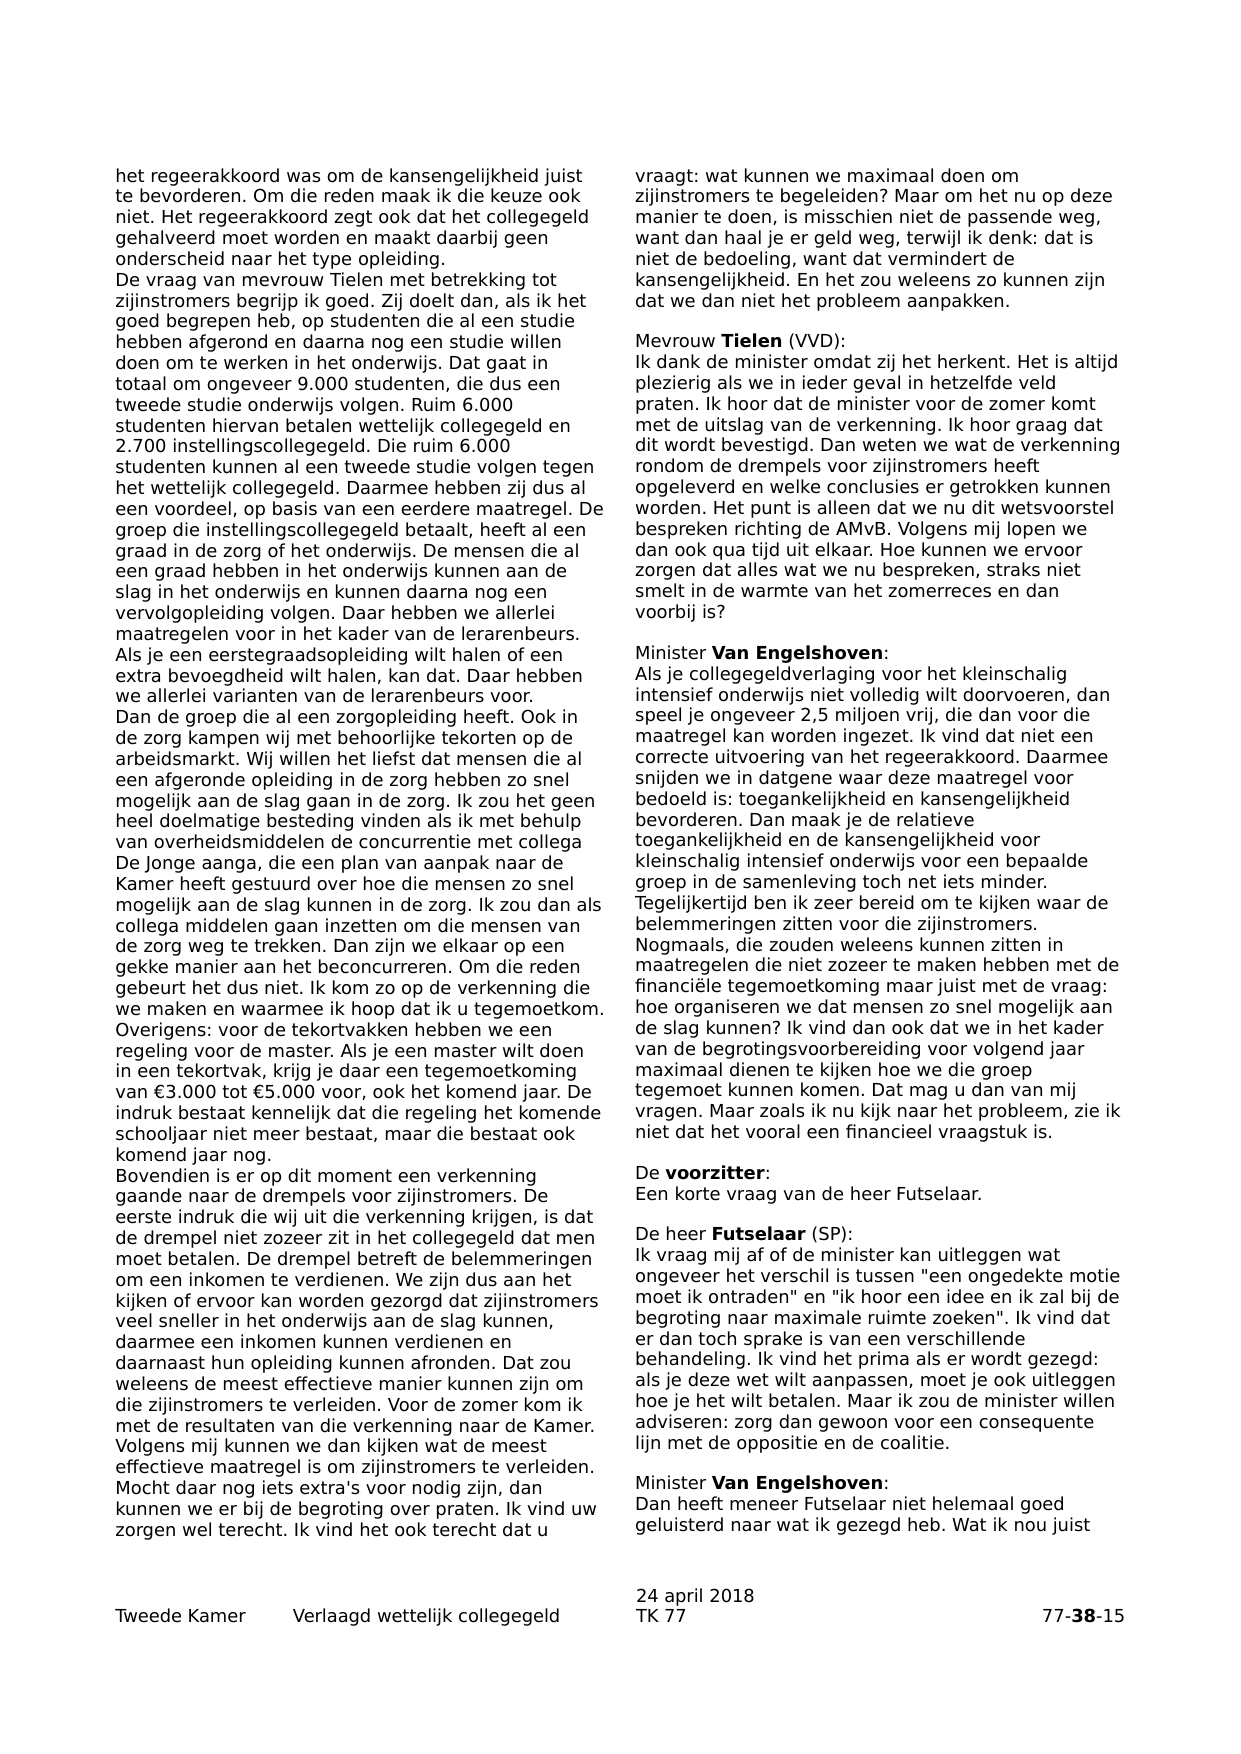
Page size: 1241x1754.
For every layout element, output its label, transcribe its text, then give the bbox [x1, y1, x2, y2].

text De heer Futselaar (SP): [635, 1224, 1125, 1245]
text Bovendien is er op dit moment een verkenning gaande naar de drempels voor zijinstromers. De eerste indruk die wij uit die verkenning krijgen, is dat de drempel niet zozeer zit in het collegegeld dat men moet betalen. De drempel betreft de belemmeringen om een inkomen te verdienen. We zijn dus aan het kijken of ervoor kan worden gezorgd dat zijinstromers veel sneller in het onderwijs aan de slag kunnen, daarmee een inkomen kunnen verdienen en daarnaast hun opleiding kunnen afronden. Dat zou weleens de meest effectieve manier kunnen zijn om die zijinstromers te verleiden. Voor de zomer kom ik met de resultaten van die verkenning naar de Kamer. Volgens mij kunnen we dan kijken wat de meest effectieve maatregel is om zijinstromers te verleiden. Mocht daar nog iets extra's voor nodig zijn, dan kunnen we er bij de begroting over praten. Ik vind uw zorgen wel terecht. Ik vind het ook terecht dat u [115, 1165, 605, 1540]
text Als je collegegeldverlaging voor het kleinschalig intensief onderwijs niet volledig wilt doorvoeren, dan speel je ongeveer 2,5 miljoen vrij, die dan voor die maatregel kan worden ingezet. Ik vind dat niet een correcte uitvoering van het regeerakkoord. Daarmee snijden we in datgene waar deze maatregel voor bedoeld is: toegankelijkheid en kansengelijkheid bevorderen. Dan maak je de relatieve toegankelijkheid en de kansengelijkheid voor kleinschalig intensief onderwijs voor een bepaalde groep in de samenleving toch net iets minder. Tegelijkertijd ben ik zeer bereid om te kijken waar de belemmeringen zitten voor die zijinstromers. Nogmaals, die zouden weleens kunnen zitten in maatregelen die niet zozeer te maken hebben met de financiële tegemoetkoming maar juist met de vraag: hoe organiseren we dat mensen zo snel mogelijk aan de slag kunnen? Ik vind dan ook dat we in het kader van de begrotingsvoorbereiding voor volgend jaar maximaal dienen te kijken hoe we die groep tegemoet kunnen komen. Dat mag u dan van mij vragen. Maar zoals ik nu kijk naar het probleem, zie ik niet dat het vooral een financieel vraagstuk is. [635, 663, 1125, 1143]
text Een korte vraag van de heer Futselaar. [635, 1183, 1125, 1204]
text Dan heeft meneer Futselaar niet helemaal goed geluisterd naar wat ik gezegd heb. Wat ik nou juist [635, 1494, 1125, 1536]
text Ik vraag mij af of de minister kan uitleggen wat ongeveer het verschil is tussen "een ongedekte motie moet ik ontraden" en "ik hoor een idee en ik zal bij de begroting naar maximale ruimte zoeken". Ik vind dat er dan toch sprake is van een verschillende behandeling. Ik vind het prima als er wordt gezegd: als je deze wet wilt aanpassen, moet je ook uitleggen hoe je het wilt betalen. Maar ik zou de minister willen adviseren: zorg dan gewoon voor een consequente lijn met de oppositie en de coalitie. [635, 1245, 1125, 1453]
text het regeerakkoord was om de kansengelijkheid juist te bevorderen. Om die reden maak ik die keuze ook niet. Het regeerakkoord zegt ook dat het collegegeld gehalveerd moet worden en maakt daarbij geen onderscheid naar het type opleiding. [115, 165, 605, 269]
text De voorzitter: [635, 1163, 1125, 1183]
text Ik dank de minister omdat zij het herkent. Het is altijd plezierig als we in ieder geval in hetzelfde veld praten. Ik hoor dat de minister voor de zomer komt met de uitslag van de verkenning. Ik hoor graag dat dit wordt bevestigd. Dan weten we wat de verkenning rondom de drempels voor zijinstromers heeft opgeleverd en welke conclusies er getrokken kunnen worden. Het punt is alleen dat we nu dit wetsvoorstel bespreken richting de AMvB. Volgens mij lopen we dan ook qua tijd uit elkaar. Hoe kunnen we ervoor zorgen dat alles wat we nu bespreken, straks niet smelt in de warmte van het zomerreces en dan voorbij is? [635, 352, 1125, 623]
text Minister Van Engelshoven: [635, 643, 1125, 663]
text Dan de groep die al een zorgopleiding heeft. Ook in de zorg kampen wij met behoorlijke tekorten op de arbeidsmarkt. Wij willen het liefst dat mensen die al een afgeronde opleiding in de zorg hebben zo snel mogelijk aan de slag gaan in de zorg. Ik zou het geen heel doelmatige besteding vinden als ik met behulp van overheidsmiddelen de concurrentie met collega De Jonge aanga, die een plan van aanpak naar de Kamer heeft gestuurd over hoe die mensen zo snel mogelijk aan de slag kunnen in de zorg. Ik zou dan als collega middelen gaan inzetten om die mensen van de zorg weg te trekken. Dan zijn we elkaar op een gekke manier aan het beconcurreren. Om die reden gebeurt het dus niet. Ik kom zo op de verkenning die we maken en waarmee ik hoop dat ik u tegemoetkom. Overigens: voor de tekortvakken hebben we een regeling voor de master. Als je een master wilt doen in een tekortvak, krijg je daar een tegemoetkoming van €3.000 tot €5.000 voor, ook het komend jaar. De indruk bestaat kennelijk dat die regeling het komende schooljaar niet meer bestaat, maar die bestaat ook komend jaar nog. [115, 707, 605, 1165]
text Mevrouw Tielen (VVD): [635, 331, 1125, 352]
text vraagt: wat kunnen we maximaal doen om zijinstromers te begeleiden? Maar om het nu op deze manier te doen, is misschien niet de passende weg, want dan haal je er geld weg, terwijl ik denk: dat is niet de bedoeling, want dat vermindert de kansengelijkheid. En het zou weleens zo kunnen zijn dat we dan niet het probleem aanpakken. [635, 165, 1125, 311]
text Minister Van Engelshoven: [635, 1473, 1125, 1494]
text De vraag van mevrouw Tielen met betrekking tot zijinstromers begrijp ik goed. Zij doelt dan, als ik het goed begrepen heb, op studenten die al een studie hebben afgerond en daarna nog een studie willen doen om te werken in het onderwijs. Dat gaat in totaal om ongeveer 9.000 studenten, die dus een tweede studie onderwijs volgen. Ruim 6.000 studenten hiervan betalen wettelijk collegegeld en 2.700 instellingscollegegeld. Die ruim 6.000 studenten kunnen al een tweede studie volgen tegen het wettelijk collegegeld. Daarmee hebben zij dus al een voordeel, op basis van een eerdere maatregel. De groep die instellingscollegegeld betaalt, heeft al een graad in de zorg of het onderwijs. De mensen die al een graad hebben in het onderwijs kunnen aan de slag in het onderwijs en kunnen daarna nog een vervolgopleiding volgen. Daar hebben we allerlei maatregelen voor in het kader van de lerarenbeurs. Als je een eerstegraadsopleiding wilt halen of een extra bevoegdheid wilt halen, kan dat. Daar hebben we allerlei varianten van de lerarenbeurs voor. [115, 269, 605, 707]
